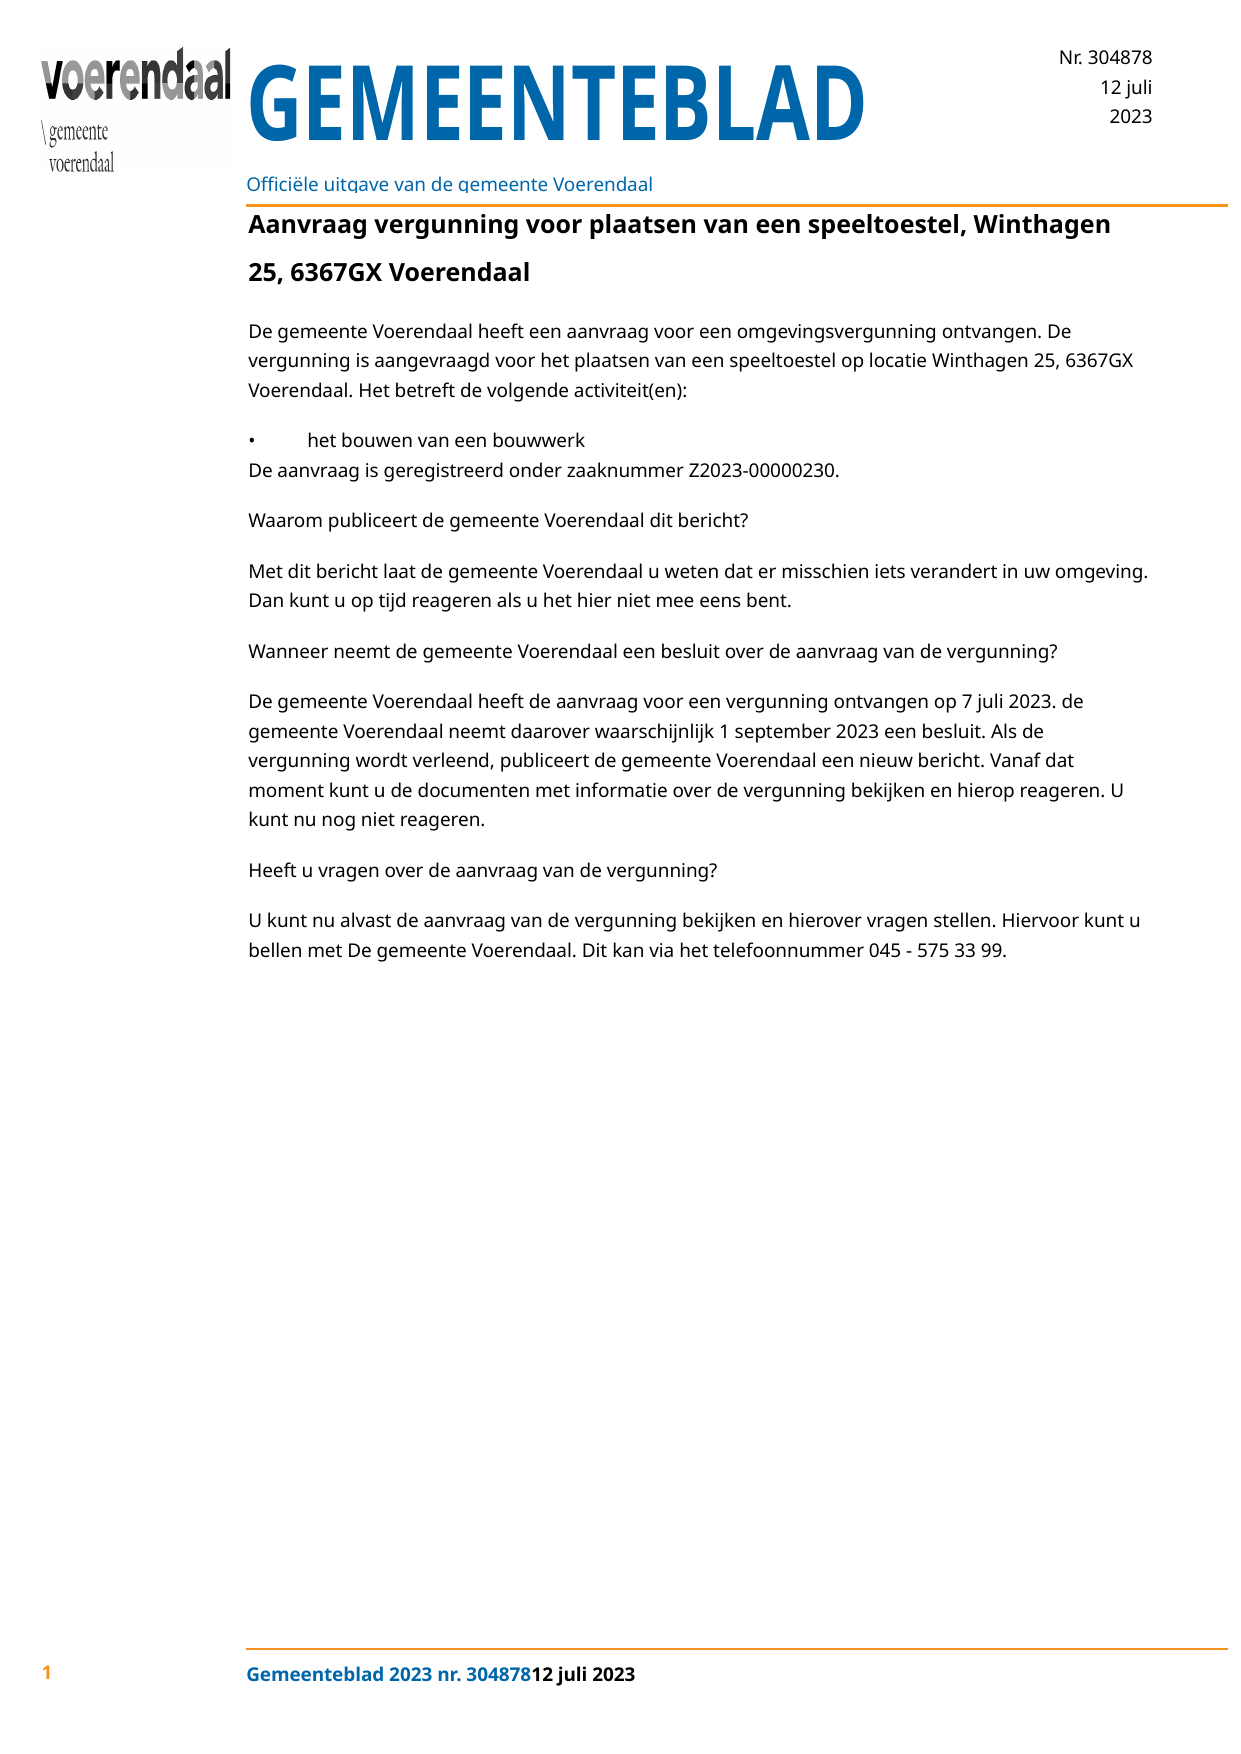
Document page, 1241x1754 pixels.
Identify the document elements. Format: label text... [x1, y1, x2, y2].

text De gemeente Voerendaal heeft een aanvraag voor een omgevingsvergunning ontvangen. De vergunning is aangevraagd voor het plaatsen van een speeltoestel op locatie Winthagen 25, 6367GX Voerendaal. Het betreft de volgende activiteit(en): [248, 318, 1152, 403]
picture [41, 47, 231, 172]
text Heeft u vragen over de aanvraag van de vergunning? [248, 857, 1152, 883]
text Aanvraag vergunning voor plaatsen van een speeltoestel, Winthagen 25, 6367GX Voerendaal [248, 207, 1152, 288]
text U kunt nu alvast de aanvraag van de vergunning bekijken en hierover vragen stellen. Hiervoor kunt u bellen met De gemeente Voerendaal. Dit kan via het telefoonnummer 045 - 575 33 99. [248, 907, 1152, 963]
text De gemeente Voerendaal heeft de aanvraag voor een vergunning ontvangen op 7 juli 2023. de gemeente Voerendaal neemt daarover waarschijnlijk 1 september 2023 een besluit. Als de vergunning wordt verleend, publiceert de gemeente Voerendaal een nieuw bericht. Vanaf dat moment kunt u de documenten met informatie over de vergunning bekijken en hierop reageren. U kunt nu nog niet reageren. [248, 688, 1152, 832]
text Waarom publiceert de gemeente Voerendaal dit bericht? [248, 507, 1152, 533]
text De aanvraag is geregistreerd onder zaaknummer Z2023-00000230. [248, 457, 1152, 483]
list het bouwen van een bouwwerk [248, 427, 1152, 453]
text Wanneer neemt de gemeente Voerendaal een besluit over de aanvraag van de vergunning? [248, 638, 1152, 664]
text Met dit bericht laat de gemeente Voerendaal u weten dat er misschien iets verandert in uw omgeving. Dan kunt u op tijd reageren als u het hier niet mee eens bent. [248, 558, 1152, 613]
